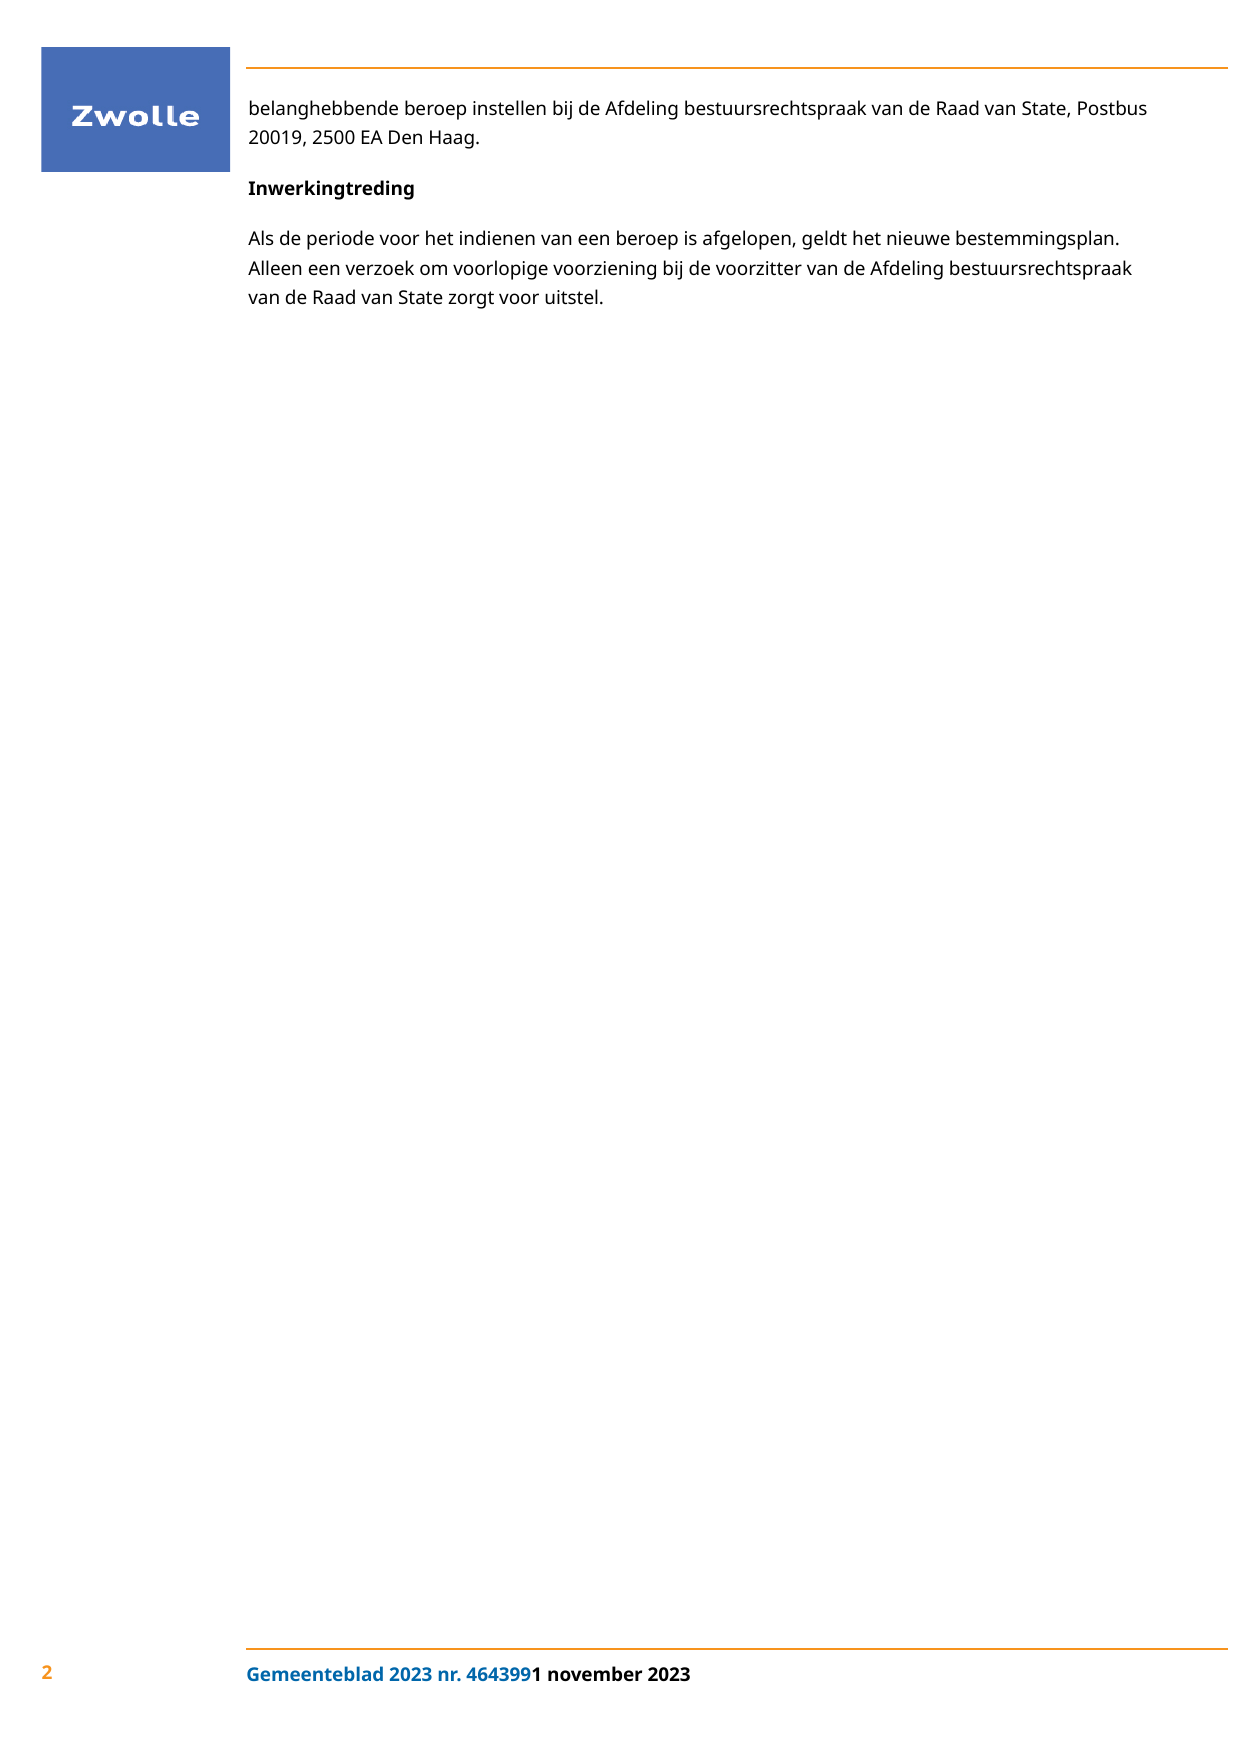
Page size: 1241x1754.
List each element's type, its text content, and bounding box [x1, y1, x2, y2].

text belanghebbende beroep instellen bij de Afdeling bestuursrechtspraak van de Raad van State, Postbus 20019, 2500 EA Den Haag. [248, 95, 1152, 150]
text Inwerkingtreding [248, 175, 1152, 201]
picture [41, 47, 231, 172]
text Als de periode voor het indienen van een beroep is afgelopen, geldt het nieuwe bestemmingsplan. Alleen een verzoek om voorlopige voorziening bij de voorzitter van de Afdeling bestuursrechtspraak van de Raad van State zorgt voor uitstel. [248, 225, 1152, 310]
